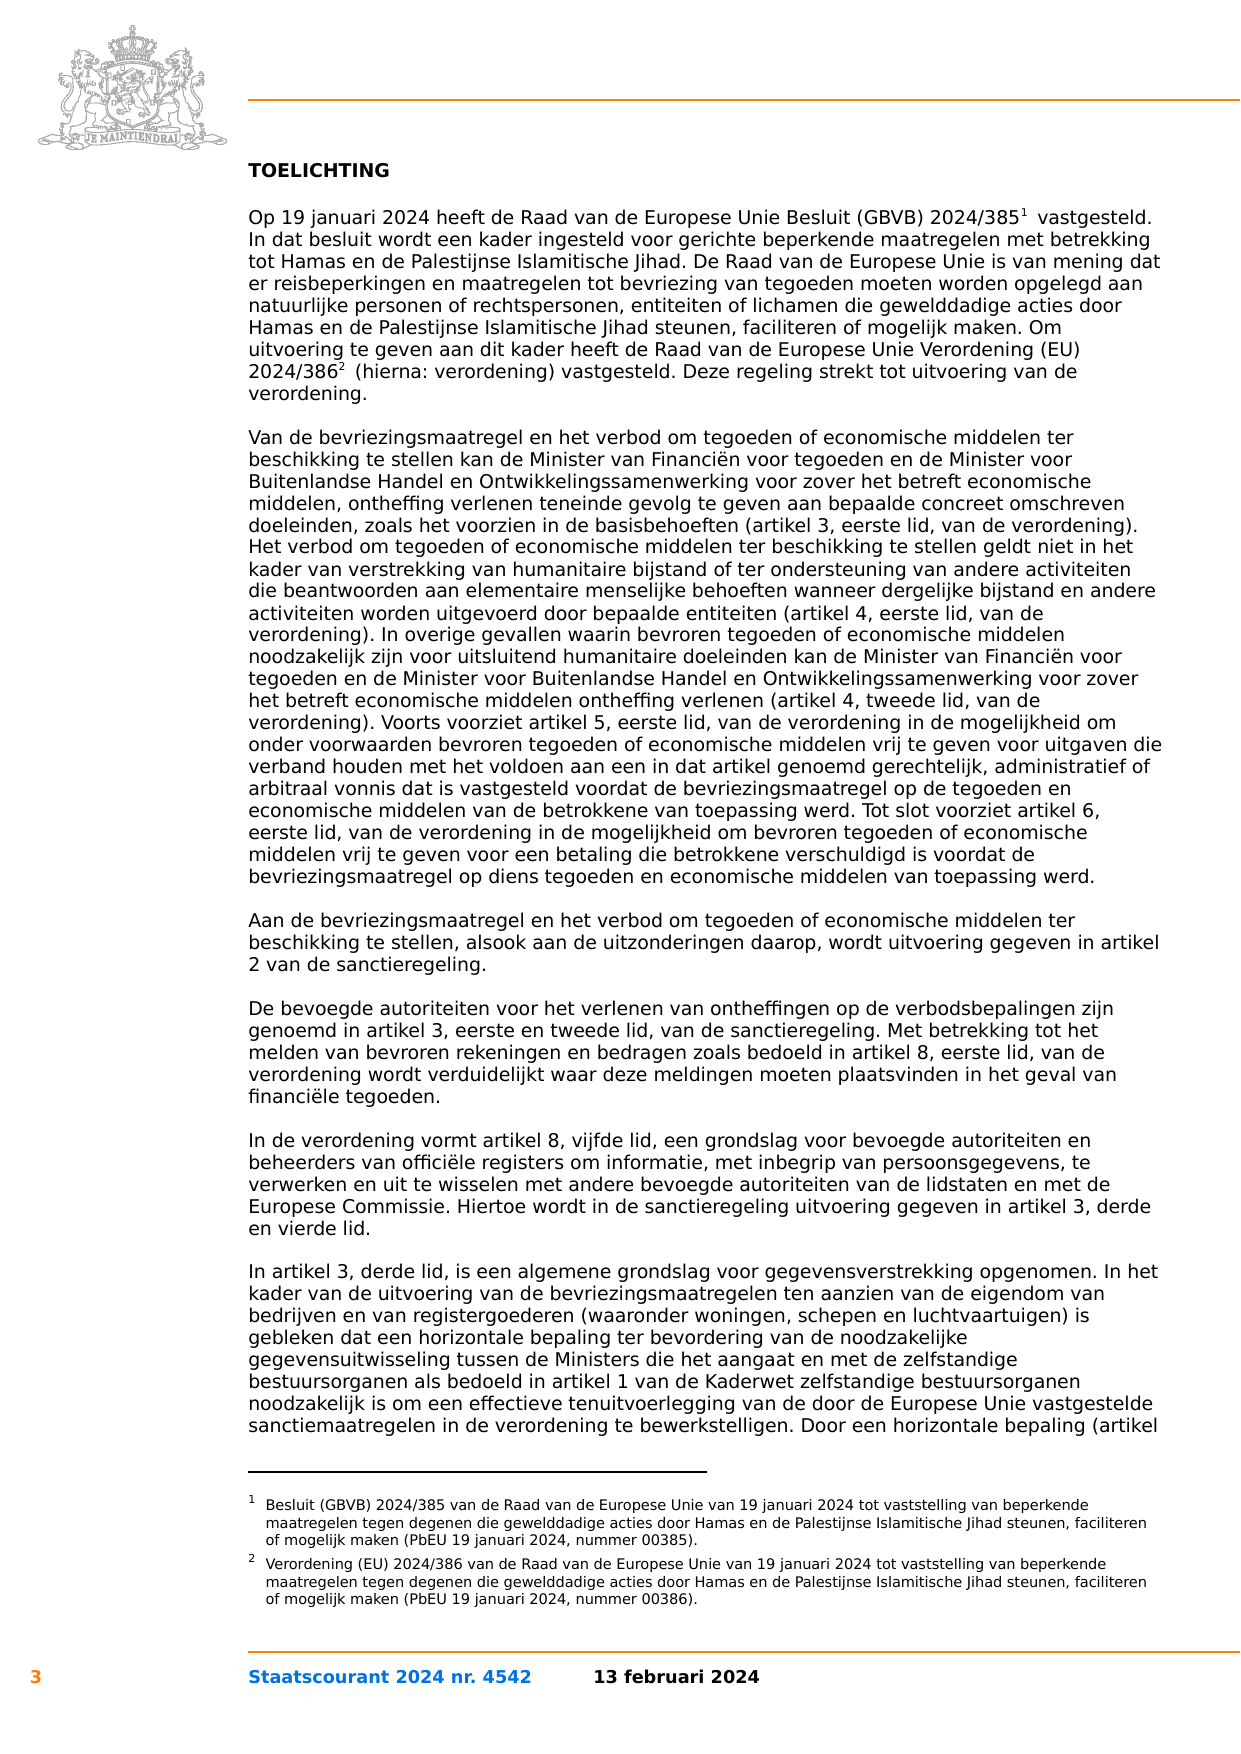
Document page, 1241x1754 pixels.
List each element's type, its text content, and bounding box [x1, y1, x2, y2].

text Verordening (EU) 2024/386 van de Raad van de Europese Unie van 19 januari 2024 tot vaststelling van beperkende maatregelen tegen degenen die gewelddadige acties door Hamas en de Palestijnse Islamitische Jihad steunen, faciliteren of mogelijk maken (PbEU 19 januari 2024, nummer 00386). [248, 1552, 1163, 1608]
text Van de bevriezingsmaatregel en het verbod om tegoeden of economische middelen ter beschikking te stellen kan de Minister van Financiën voor tegoeden en de Minister voor Buitenlandse Handel en Ontwikkelingssamenwerking voor zover het betreft economische middelen, ontheffing verlenen teneinde gevolg te geven aan bepaalde concreet omschreven doeleinden, zoals het voorzien in de basisbehoeften (artikel 3, eerste lid, van de verordening). Het verbod om tegoeden of economische middelen ter beschikking te stellen geldt niet in het kader van verstrekking van humanitaire bijstand of ter ondersteuning van andere activiteiten die beantwoorden aan elementaire menselijke behoeften wanneer dergelijke bijstand en andere activiteiten worden uitgevoerd door bepaalde entiteiten (artikel 4, eerste lid, van de verordening). In overige gevallen waarin bevroren tegoeden of economische middelen noodzakelijk zijn voor uitsluitend humanitaire doeleinden kan de Minister van Financiën voor tegoeden en de Minister voor Buitenlandse Handel en Ontwikkelingssamenwerking voor zover het betreft economische middelen ontheffing verlenen (artikel 4, tweede lid, van de verordening). Voorts voorziet artikel 5, eerste lid, van de verordening in de mogelijkheid om onder voorwaarden bevroren tegoeden of economische middelen vrij te geven voor uitgaven die verband houden met het voldoen aan een in dat artikel genoemd gerechtelijk, administratief of arbitraal vonnis dat is vastgesteld voordat de bevriezingsmaatregel op de tegoeden en economische middelen van de betrokkene van toepassing werd. Tot slot voorziet artikel 6, eerste lid, van de verordening in de mogelijkheid om bevroren tegoeden of economische middelen vrij te geven voor een betaling die betrokkene verschuldigd is voordat de bevriezingsmaatregel op diens tegoeden en economische middelen van toepassing werd. [248, 427, 1163, 888]
text In de verordening vormt artikel 8, vijfde lid, een grondslag voor bevoegde autoriteiten en beheerders van officiële registers om informatie, met inbegrip van persoonsgegevens, te verwerken en uit te wisselen met andere bevoegde autoriteiten van de lidstaten en met de Europese Commissie. Hiertoe wordt in de sanctieregeling uitvoering gegeven in artikel 3, derde en vierde lid. [248, 1129, 1163, 1239]
text Besluit (GBVB) 2024/385 van de Raad van de Europese Unie van 19 januari 2024 tot vaststelling van beperkende maatregelen tegen degenen die gewelddadige acties door Hamas en de Palestijnse Islamitische Jihad steunen, faciliteren of mogelijk maken (PbEU 19 januari 2024, nummer 00385). [248, 1493, 1163, 1549]
subtitle TOELICHTING [248, 160, 1163, 182]
text Aan de bevriezingsmaatregel en het verbod om tegoeden of economische middelen ter beschikking te stellen, alsook aan de uitzonderingen daarop, wordt uitvoering gegeven in artikel 2 van de sanctieregeling. [248, 910, 1163, 976]
text In artikel 3, derde lid, is een algemene grondslag voor gegevensverstrekking opgenomen. In het kader van de uitvoering van de bevriezingsmaatregelen ten aanzien van de eigendom van bedrijven en van registergoederen (waaronder woningen, schepen en luchtvaartuigen) is gebleken dat een horizontale bepaling ter bevordering van de noodzakelijke gegevensuitwisseling tussen de Ministers die het aangaat en met de zelfstandige bestuursorganen als bedoeld in artikel 1 van de Kaderwet zelfstandige bestuursorganen noodzakelijk is om een effectieve tenuitvoerlegging van de door de Europese Unie vastgestelde sanctiemaatregelen in de verordening te bewerkstelligen. Door een horizontale bepaling (artikel [248, 1261, 1163, 1437]
text Op 19 januari 2024 heeft de Raad van de Europese Unie Besluit (GBVB) 2024/385 vastgesteld. In dat besluit wordt een kader ingesteld voor gerichte beperkende maatregelen met betrekking tot Hamas en de Palestijnse Islamitische Jihad. De Raad van de Europese Unie is van mening dat er reisbeperkingen en maatregelen tot bevriezing van tegoeden moeten worden opgelegd aan natuurlijke personen of rechtspersonen, entiteiten of lichamen die gewelddadige acties door Hamas en de Palestijnse Islamitische Jihad steunen, faciliteren of mogelijk maken. Om uitvoering te geven aan dit kader heeft de Raad van de Europese Unie Verordening (EU) 2024/386 (hierna: verordening) vastgesteld. Deze regeling strekt tot uitvoering van de verordening. [248, 207, 1163, 405]
picture [38, 25, 227, 150]
text De bevoegde autoriteiten voor het verlenen van ontheffingen op de verbodsbepalingen zijn genoemd in artikel 3, eerste en tweede lid, van de sanctieregeling. Met betrekking tot het melden van bevroren rekeningen en bedragen zoals bedoeld in artikel 8, eerste lid, van de verordening wordt verduidelijkt waar deze meldingen moeten plaatsvinden in het geval van financiële tegoeden. [248, 998, 1163, 1108]
